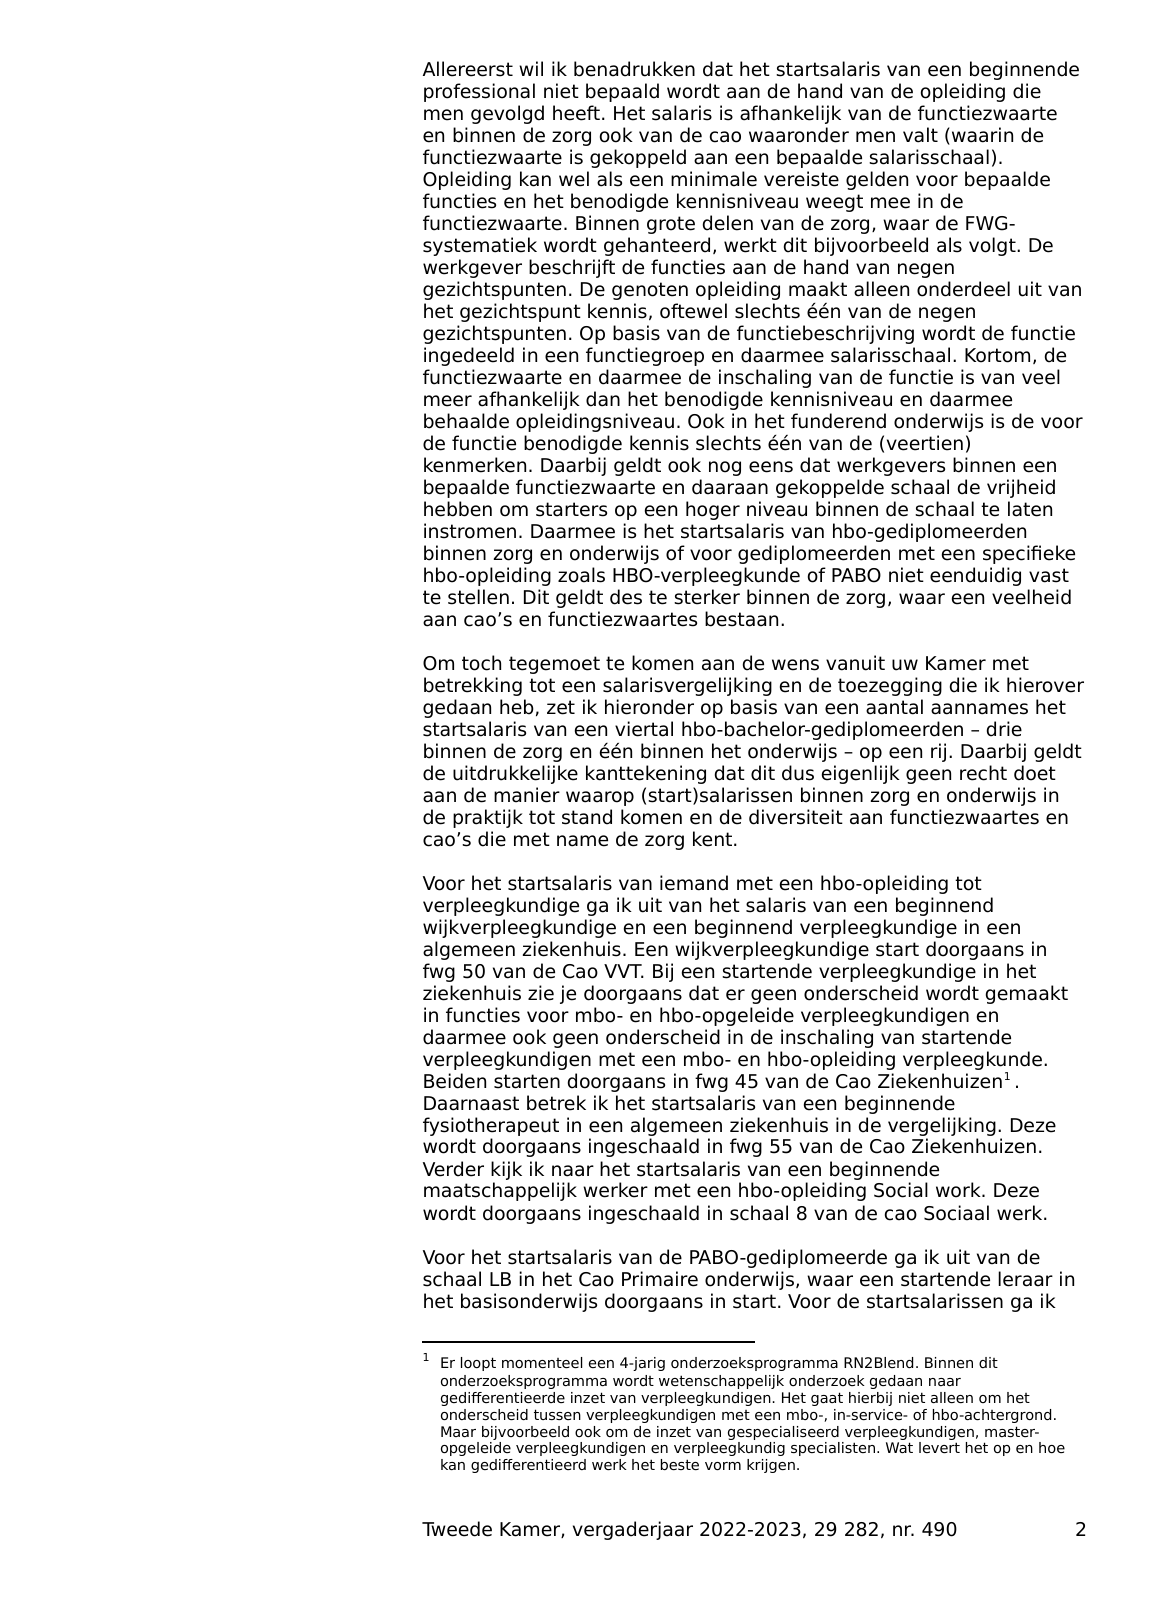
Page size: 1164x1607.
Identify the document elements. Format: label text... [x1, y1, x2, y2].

text Er loopt momenteel een 4-jarig onderzoeksprogramma RN2Blend. Binnen dit onderzoeksprogramma wordt wetenschappelijk onderzoek gedaan naar gedifferentieerde inzet van verpleegkundigen. Het gaat hierbij niet alleen om het onderscheid tussen verpleegkundigen met een mbo-, in-service- of hbo-achtergrond. Maar bijvoorbeeld ook om de inzet van gespecialiseerd verpleegkundigen, master-opgeleide verpleegkundigen en verpleegkundig specialisten. Wat levert het op en hoe kan gedifferentieerd werk het beste vorm krijgen. [422, 1351, 1087, 1474]
text Allereerst wil ik benadrukken dat het startsalaris van een beginnende professional niet bepaald wordt aan de hand van de opleiding die men gevolgd heeft. Het salaris is afhankelijk van de functiezwaarte en binnen de zorg ook van de cao waaronder men valt (waarin de functiezwaarte is gekoppeld aan een bepaalde salarisschaal). Opleiding kan wel als een minimale vereiste gelden voor bepaalde functies en het benodigde kennisniveau weegt mee in de functiezwaarte. Binnen grote delen van de zorg, waar de FWG-systematiek wordt gehanteerd, werkt dit bijvoorbeeld als volgt. De werkgever beschrijft de functies aan de hand van negen gezichtspunten. De genoten opleiding maakt alleen onderdeel uit van het gezichtspunt kennis, oftewel slechts één van de negen gezichtspunten. Op basis van de functiebeschrijving wordt de functie ingedeeld in een functiegroep en daarmee salarisschaal. Kortom, de functiezwaarte en daarmee de inschaling van de functie is van veel meer afhankelijk dan het benodigde kennisniveau en daarmee behaalde opleidingsniveau. Ook in het funderend onderwijs is de voor de functie benodigde kennis slechts één van de (veertien) kenmerken. Daarbij geldt ook nog eens dat werkgevers binnen een bepaalde functiezwaarte en daaraan gekoppelde schaal de vrijheid hebben om starters op een hoger niveau binnen de schaal te laten instromen. Daarmee is het startsalaris van hbo-gediplomeerden binnen zorg en onderwijs of voor gediplomeerden met een specifieke hbo-opleiding zoals HBO-verpleegkunde of PABO niet eenduidig vast te stellen. Dit geldt des te sterker binnen de zorg, waar een veelheid aan cao’s en functiezwaartes bestaan. [422, 59, 1087, 631]
text Voor het startsalaris van de PABO-gediplomeerde ga ik uit van de schaal LB in het Cao Primaire onderwijs, waar een startende leraar in het basisonderwijs doorgaans in start. Voor de startsalarissen ga ik [422, 1247, 1087, 1312]
text Om toch tegemoet te komen aan de wens vanuit uw Kamer met betrekking tot een salarisvergelijking en de toezegging die ik hierover gedaan heb, zet ik hieronder op basis van een aantal aannames het startsalaris van een viertal hbo-bachelor-gediplomeerden – drie binnen de zorg en één binnen het onderwijs – op een rij. Daarbij geldt de uitdrukkelijke kanttekening dat dit dus eigenlijk geen recht doet aan de manier waarop (start)salarissen binnen zorg en onderwijs in de praktijk tot stand komen en de diversiteit aan functiezwaartes en cao’s die met name de zorg kent. [422, 653, 1087, 851]
text Voor het startsalaris van iemand met een hbo-opleiding tot verpleegkundige ga ik uit van het salaris van een beginnend wijkverpleegkundige en een beginnend verpleegkundige in een algemeen ziekenhuis. Een wijkverpleegkundige start doorgaans in fwg 50 van de Cao VVT. Bij een startende verpleegkundige in het ziekenhuis zie je doorgaans dat er geen onderscheid wordt gemaakt in functies voor mbo- en hbo-opgeleide verpleegkundigen en daarmee ook geen onderscheid in de inschaling van startende verpleegkundigen met een mbo- en hbo-opleiding verpleegkunde. Beiden starten doorgaans in fwg 45 van de Cao Ziekenhuizen. Daarnaast betrek ik het startsalaris van een beginnende fysiotherapeut in een algemeen ziekenhuis in de vergelijking. Deze wordt doorgaans ingeschaald in fwg 55 van de Cao Ziekenhuizen. Verder kijk ik naar het startsalaris van een beginnende maatschappelijk werker met een hbo-opleiding Social work. Deze wordt doorgaans ingeschaald in schaal 8 van de cao Sociaal werk. [422, 873, 1087, 1224]
